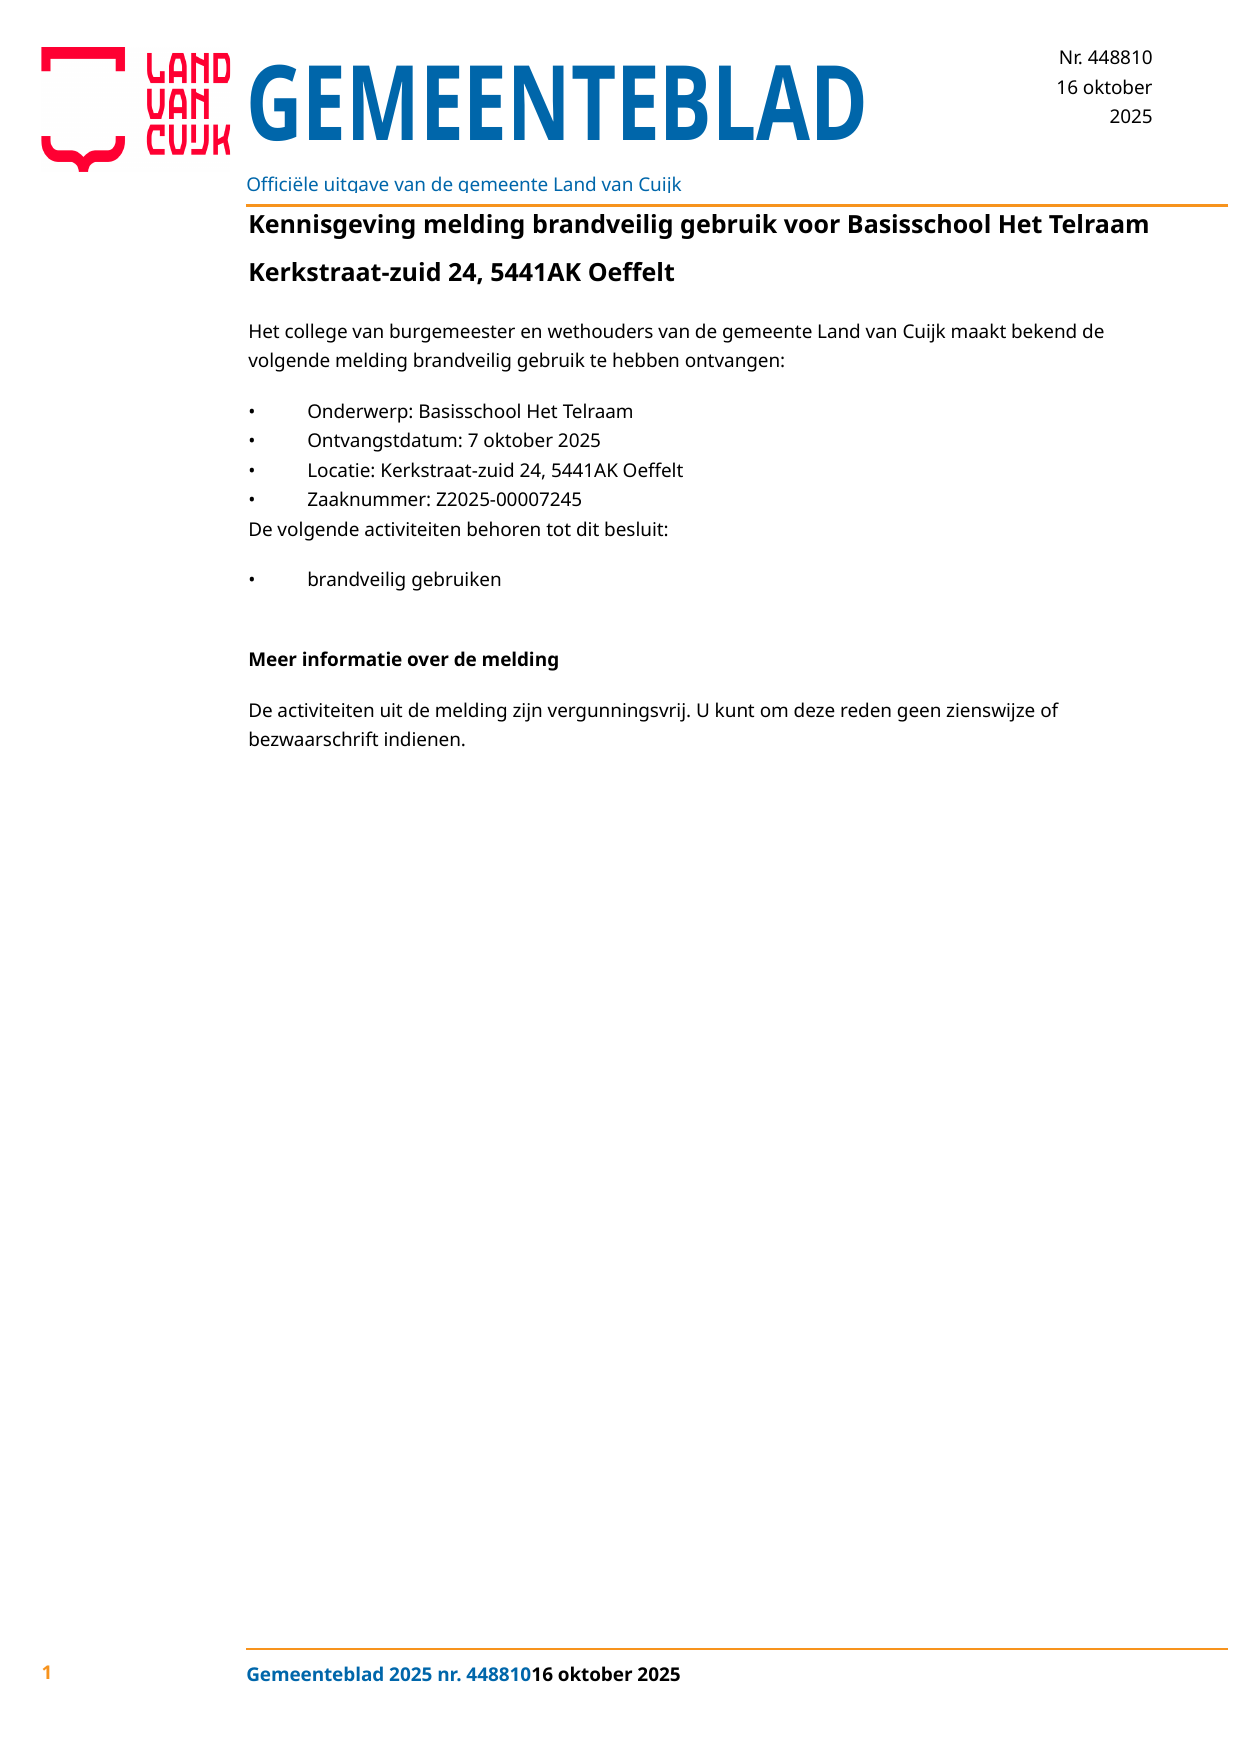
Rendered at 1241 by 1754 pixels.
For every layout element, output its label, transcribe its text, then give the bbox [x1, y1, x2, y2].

text Het college van burgemeester en wethouders van de gemeente Land van Cuijk maakt bekend de volgende melding brandveilig gebruik te hebben ontvangen: [248, 318, 1152, 373]
text De activiteiten uit de melding zijn vergunningsvrij. U kunt om deze reden geen zienswijze of bezwaarschrift indienen. [248, 697, 1152, 752]
text Meer informatie over de melding [248, 647, 1152, 672]
list Ontvangstdatum: 7 oktober 2025 [248, 427, 1152, 453]
list Locatie: Kerkstraat-zuid 24, 5441AK Oeffelt [248, 457, 1152, 483]
text De volgende activiteiten behoren tot dit besluit: [248, 516, 1152, 542]
list Onderwerp: Basisschool Het Telraam [248, 398, 1152, 424]
picture [41, 47, 231, 172]
list Zaaknummer: Z2025-00007245 [248, 487, 1152, 512]
list brandveilig gebruiken [248, 567, 1152, 592]
text Kennisgeving melding brandveilig gebruik voor Basisschool Het Telraam Kerkstraat-zuid 24, 5441AK Oeffelt [248, 207, 1152, 288]
